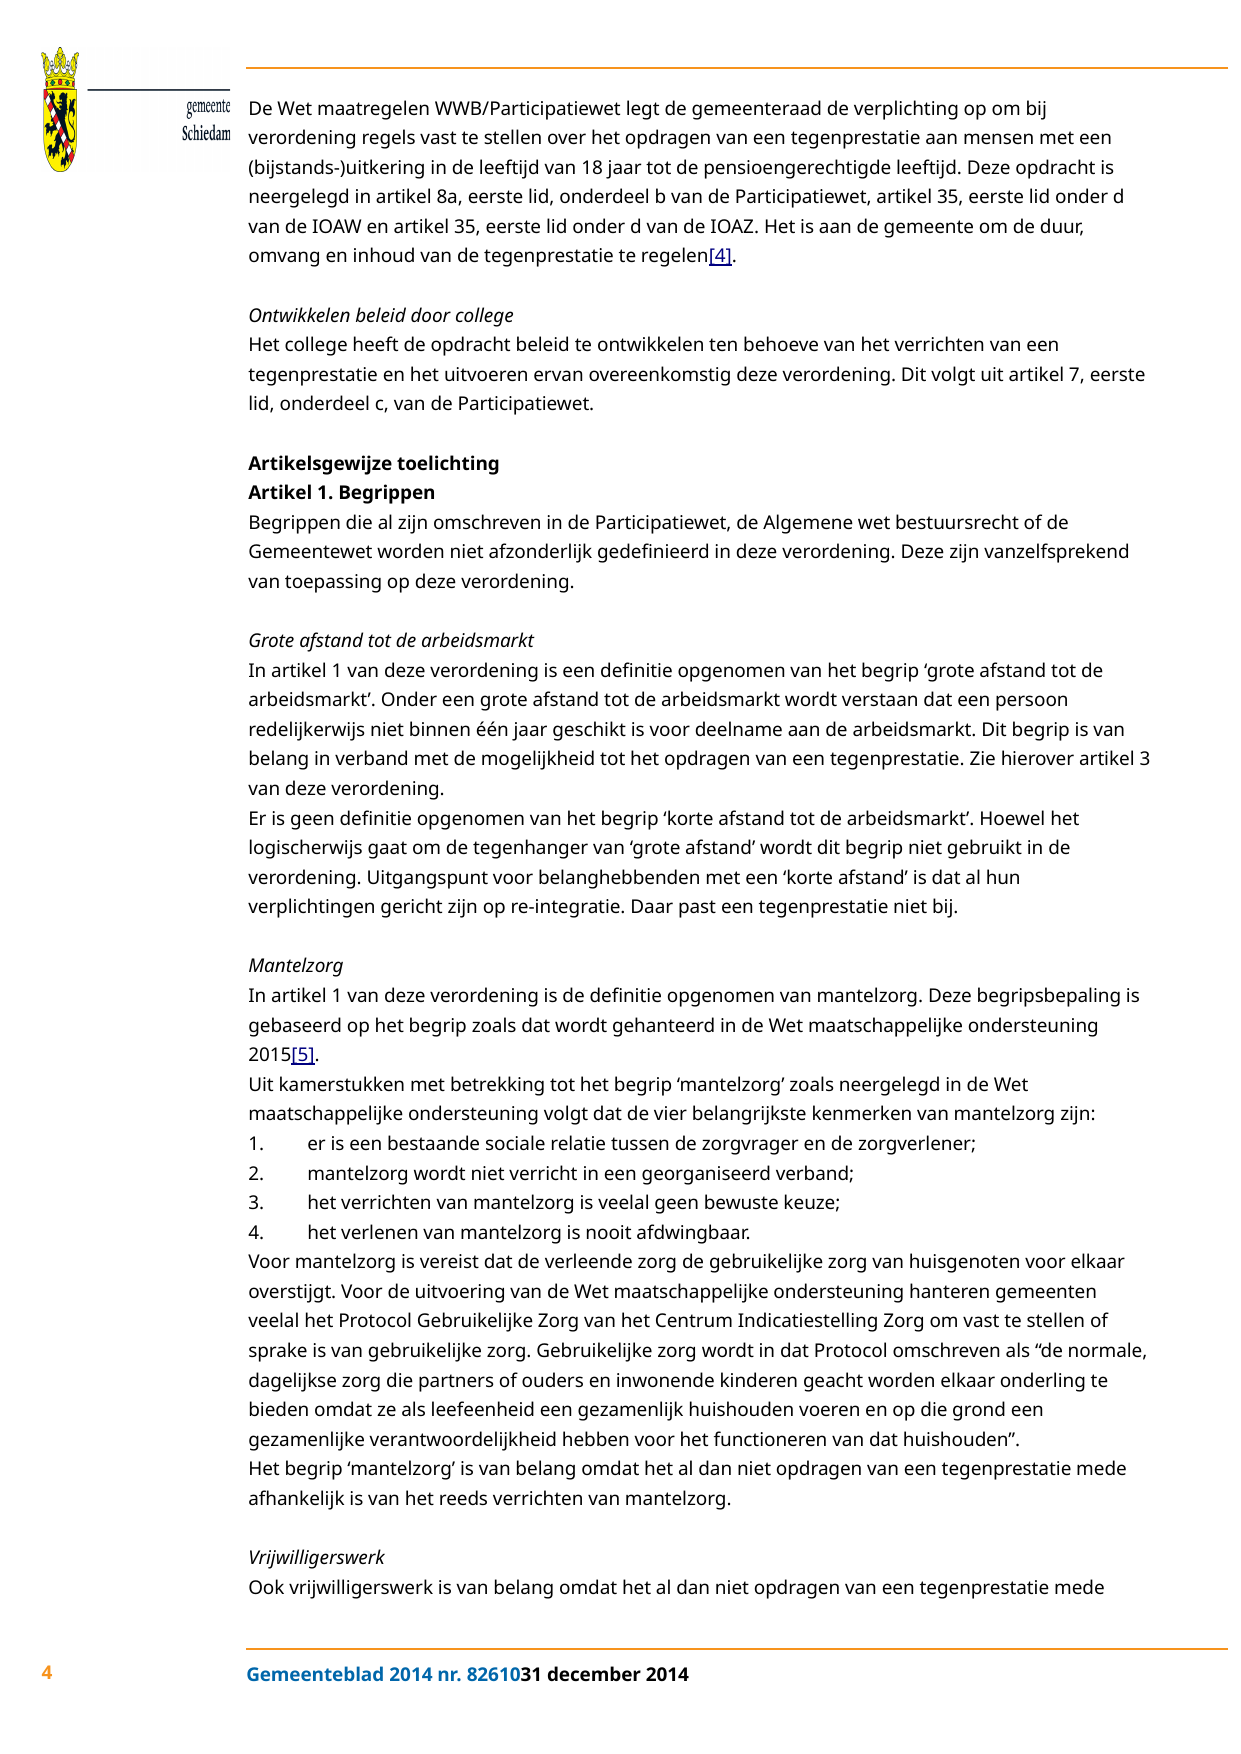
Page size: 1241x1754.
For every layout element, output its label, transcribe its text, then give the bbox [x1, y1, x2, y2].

text Ook vrijwilligerswerk is van belang omdat het al dan niet opdragen van een tegenprestatie mede [248, 1574, 1152, 1600]
text Er is geen definitie opgenomen van het begrip ‘korte afstand tot de arbeidsmarkt’. Hoewel het logischerwijs gaat om de tegenhanger van ‘grote afstand’ wordt dit begrip niet gebruikt in de verordening. Uitgangspunt voor belanghebbenden met een ‘korte afstand’ is dat al hun verplichtingen gericht zijn op re-integratie. Daar past een tegenprestatie niet bij. [248, 805, 1152, 919]
text Mantelzorg [248, 953, 1152, 978]
text De Wet maatregelen WWB/Participatiewet legt de gemeenteraad de verplichting op om bij verordening regels vast te stellen over het opdragen van een tegenprestatie aan mensen met een (bijstands-)uitkering in de leeftijd van 18 jaar tot de pensioengerechtigde leeftijd. Deze opdracht is neergelegd in artikel 8a, eerste lid, onderdeel b van de Participatiewet, artikel 35, eerste lid onder d van de IOAW en artikel 35, eerste lid onder d van de IOAZ. Het is aan de gemeente om de duur, omvang en inhoud van de tegenprestatie te regelen[4]. [248, 95, 1152, 268]
text Begrippen die al zijn omschreven in de Participatiewet, de Algemene wet bestuursrecht of de Gemeentewet worden niet afzonderlijk gedefinieerd in deze verordening. Deze zijn vanzelfsprekend van toepassing op deze verordening. [248, 509, 1152, 594]
list mantelzorg wordt niet verricht in een georganiseerd verband; [248, 1160, 1152, 1186]
text Het college heeft de opdracht beleid te ontwikkelen ten behoeve van het verrichten van een tegenprestatie en het uitvoeren ervan overeenkomstig deze verordening. Dit volgt uit artikel 7, eerste lid, onderdeel c, van de Participatiewet. [248, 331, 1152, 416]
text Ontwikkelen beleid door college [248, 302, 1152, 328]
text In artikel 1 van deze verordening is de definitie opgenomen van mantelzorg. Deze begripsbepaling is gebaseerd op het begrip zoals dat wordt gehanteerd in de Wet maatschappelijke ondersteuning 2015[5]. [248, 982, 1152, 1067]
text In artikel 1 van deze verordening is een definitie opgenomen van het begrip ‘grote afstand tot de arbeidsmarkt’. Onder een grote afstand tot de arbeidsmarkt wordt verstaan dat een persoon redelijkerwijs niet binnen één jaar geschikt is voor deelname aan de arbeidsmarkt. Dit begrip is van belang in verband met de mogelijkheid tot het opdragen van een tegenprestatie. Zie hierover artikel 3 van deze verordening. [248, 657, 1152, 801]
text Voor mantelzorg is vereist dat de verleende zorg de gebruikelijke zorg van huisgenoten voor elkaar overstijgt. Voor de uitvoering van de Wet maatschappelijke ondersteuning hanteren gemeenten veelal het Protocol Gebruikelijke Zorg van het Centrum Indicatiestelling Zorg om vast te stellen of sprake is van gebruikelijke zorg. Gebruikelijke zorg wordt in dat Protocol omschreven als “de normale, dagelijkse zorg die partners of ouders en inwonende kinderen geacht worden elkaar onderling te bieden omdat ze als leefeenheid een gezamenlijk huishouden voeren en op die grond een gezamenlijke verantwoordelijkheid hebben voor het functioneren van dat huishouden”. [248, 1248, 1152, 1452]
text Artikel 1. Begrippen [248, 479, 1152, 505]
list er is een bestaande sociale relatie tussen de zorgvrager en de zorgverlener; [248, 1130, 1152, 1156]
text Grote afstand tot de arbeidsmarkt [248, 627, 1152, 653]
text Artikelsgewijze toelichting [248, 450, 1152, 476]
list het verrichten van mantelzorg is veelal geen bewuste keuze; [248, 1189, 1152, 1215]
text Vrijwilligerswerk [248, 1544, 1152, 1570]
text Het begrip ‘mantelzorg’ is van belang omdat het al dan niet opdragen van een tegenprestatie mede afhankelijk is van het reeds verrichten van mantelzorg. [248, 1456, 1152, 1511]
text Uit kamerstukken met betrekking tot het begrip ‘mantelzorg’ zoals neergelegd in de Wet maatschappelijke ondersteuning volgt dat de vier belangrijkste kenmerken van mantelzorg zijn: [248, 1071, 1152, 1126]
list het verlenen van mantelzorg is nooit afdwingbaar. [248, 1219, 1152, 1245]
picture [41, 47, 231, 172]
